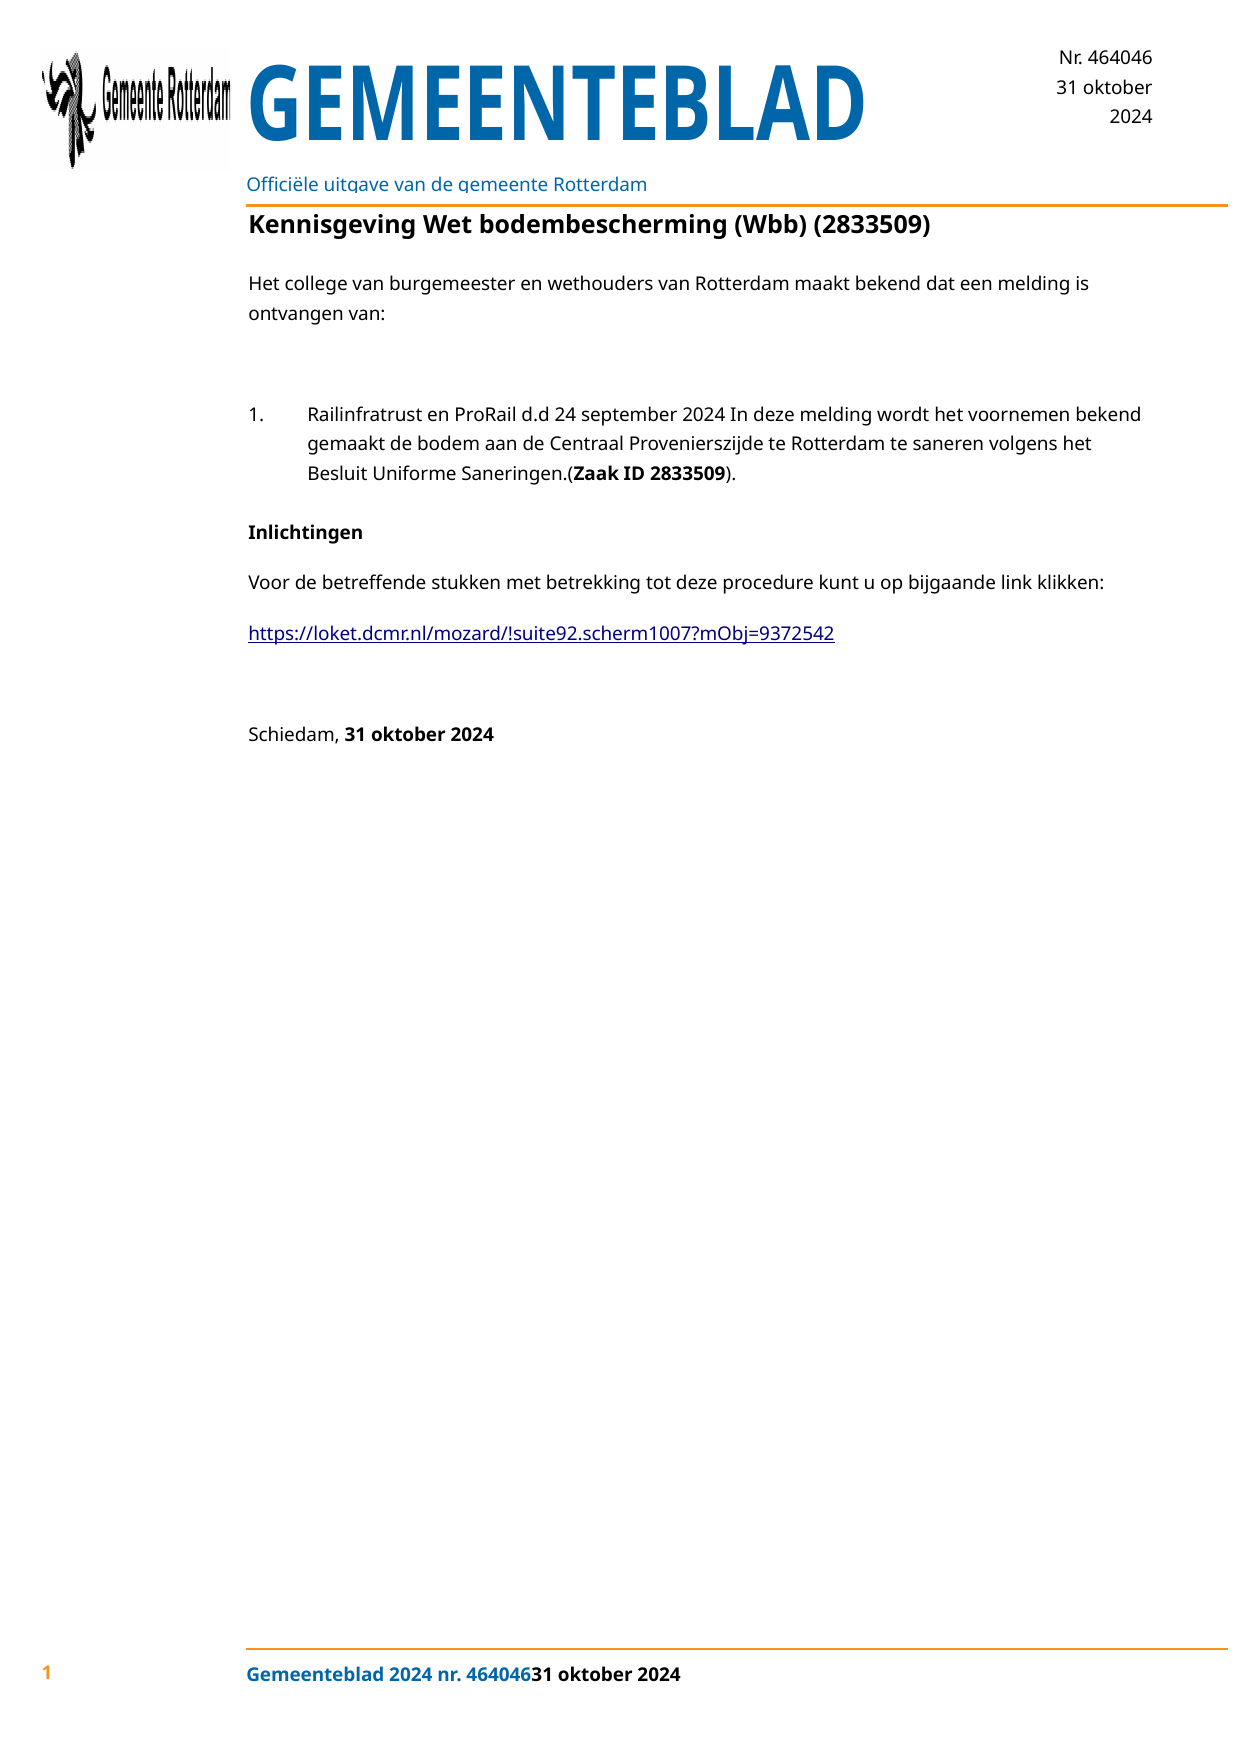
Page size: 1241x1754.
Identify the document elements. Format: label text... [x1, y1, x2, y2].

text Kennisgeving Wet bodembescherming (Wbb) (2833509) [248, 207, 1152, 241]
text https://loket.dcmr.nl/mozard/!suite92.scherm1007?mObj=9372542 [248, 620, 1152, 646]
list Railinfratrust en ProRail d.d 24 september 2024 In deze melding wordt het voornemen bekend gemaakt de bodem aan de Centraal Provenierszijde te Rotterdam te saneren volgens het Besluit Uniforme Saneringen.(Zaak ID 2833509). [248, 401, 1152, 486]
text Inlichtingen [248, 519, 1152, 545]
picture [41, 47, 231, 172]
text Het college van burgemeester en wethouders van Rotterdam maakt bekend dat een melding is ontvangen van: [248, 270, 1152, 326]
text Schiedam, 31 oktober 2024 [248, 721, 1152, 746]
text Voor de betreffende stukken met betrekking tot deze procedure kunt u op bijgaande link klikken: [248, 569, 1152, 595]
